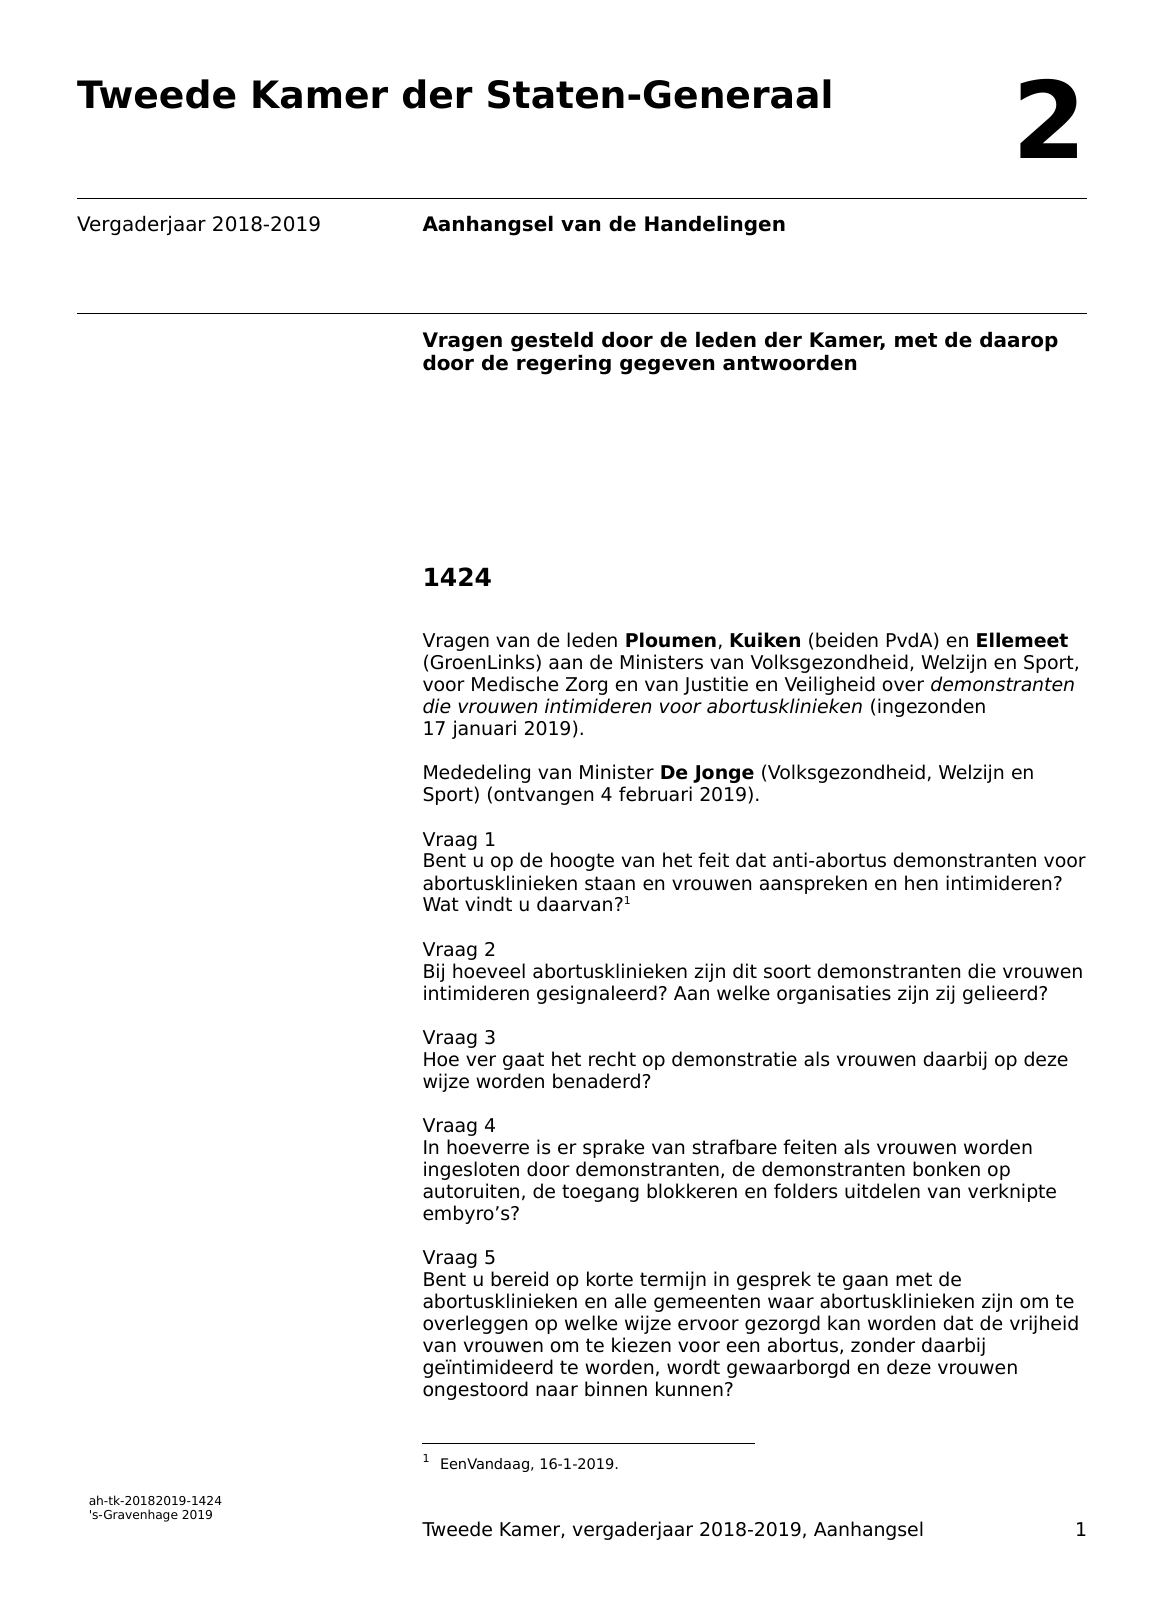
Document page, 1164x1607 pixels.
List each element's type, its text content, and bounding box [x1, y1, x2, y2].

text Bent u bereid op korte termijn in gesprek te gaan met de abortusklinieken en alle gemeenten waar abortusklinieken zijn om te overleggen op welke wijze ervoor gezorgd kan worden dat de vrijheid van vrouwen om te kiezen voor een abortus, zonder daarbij geïntimideerd te worden, wordt gewaarborgd en deze vrouwen ongestoord naar binnen kunnen? [422, 1269, 1087, 1401]
text Bij hoeveel abortusklinieken zijn dit soort demonstranten die vrouwen intimideren gesignaleerd? Aan welke organisaties zijn zij gelieerd? [422, 961, 1087, 1004]
table_header Tweede Kamer der Staten-Generaal [77, 59, 886, 198]
text Vraag 3 [422, 1027, 1087, 1049]
table_cell [77, 314, 422, 375]
text Vraag 4 [422, 1115, 1087, 1137]
text 's-Gravenhage 2019 [88, 1508, 323, 1522]
text Hoe ver gaat het recht op demonstratie als vrouwen daarbij op deze wijze worden benaderd? [422, 1049, 1087, 1093]
text ah-tk-20182019-1424 [88, 1494, 323, 1508]
text Vragen van de leden Ploumen, Kuiken (beiden PvdA) en Ellemeet (GroenLinks) aan de Ministers van Volksgezondheid, Welzijn en Sport, voor Medische Zorg en van Justitie en Veiligheid over demonstranten die vrouwen intimideren voor abortusklinieken (ingezonden 17 januari 2019). [422, 630, 1087, 740]
text Vraag 1 [422, 828, 1087, 850]
table_header 2 [886, 59, 1087, 198]
text Vraag 5 [422, 1247, 1087, 1269]
text Vraag 2 [422, 938, 1087, 961]
table_cell Aanhangsel van de Handelingen [422, 199, 1087, 313]
text Mededeling van Minister De Jonge (Volksgezondheid, Welzijn en Sport) (ontvangen 4 februari 2019). [422, 762, 1087, 806]
text In hoeverre is er sprake van strafbare feiten als vrouwen worden ingesloten door demonstranten, de demonstranten bonken op autoruiten, de toegang blokkeren en folders uitdelen van verknipte embyro’s? [422, 1137, 1087, 1225]
text EenVandaag, 16-1-2019. [422, 1452, 1087, 1474]
text Bent u op de hoogte van het feit dat anti-abortus demonstranten voor abortusklinieken staan en vrouwen aanspreken en hen intimideren? Wat vindt u daarvan? [422, 850, 1087, 916]
table_cell Vergaderjaar 2018-2019 [77, 199, 422, 313]
table_cell Vragen gesteld door de leden der Kamer, met de daarop door de regering gegeven antwoorden [422, 314, 1087, 375]
text 1424 [422, 563, 1087, 592]
